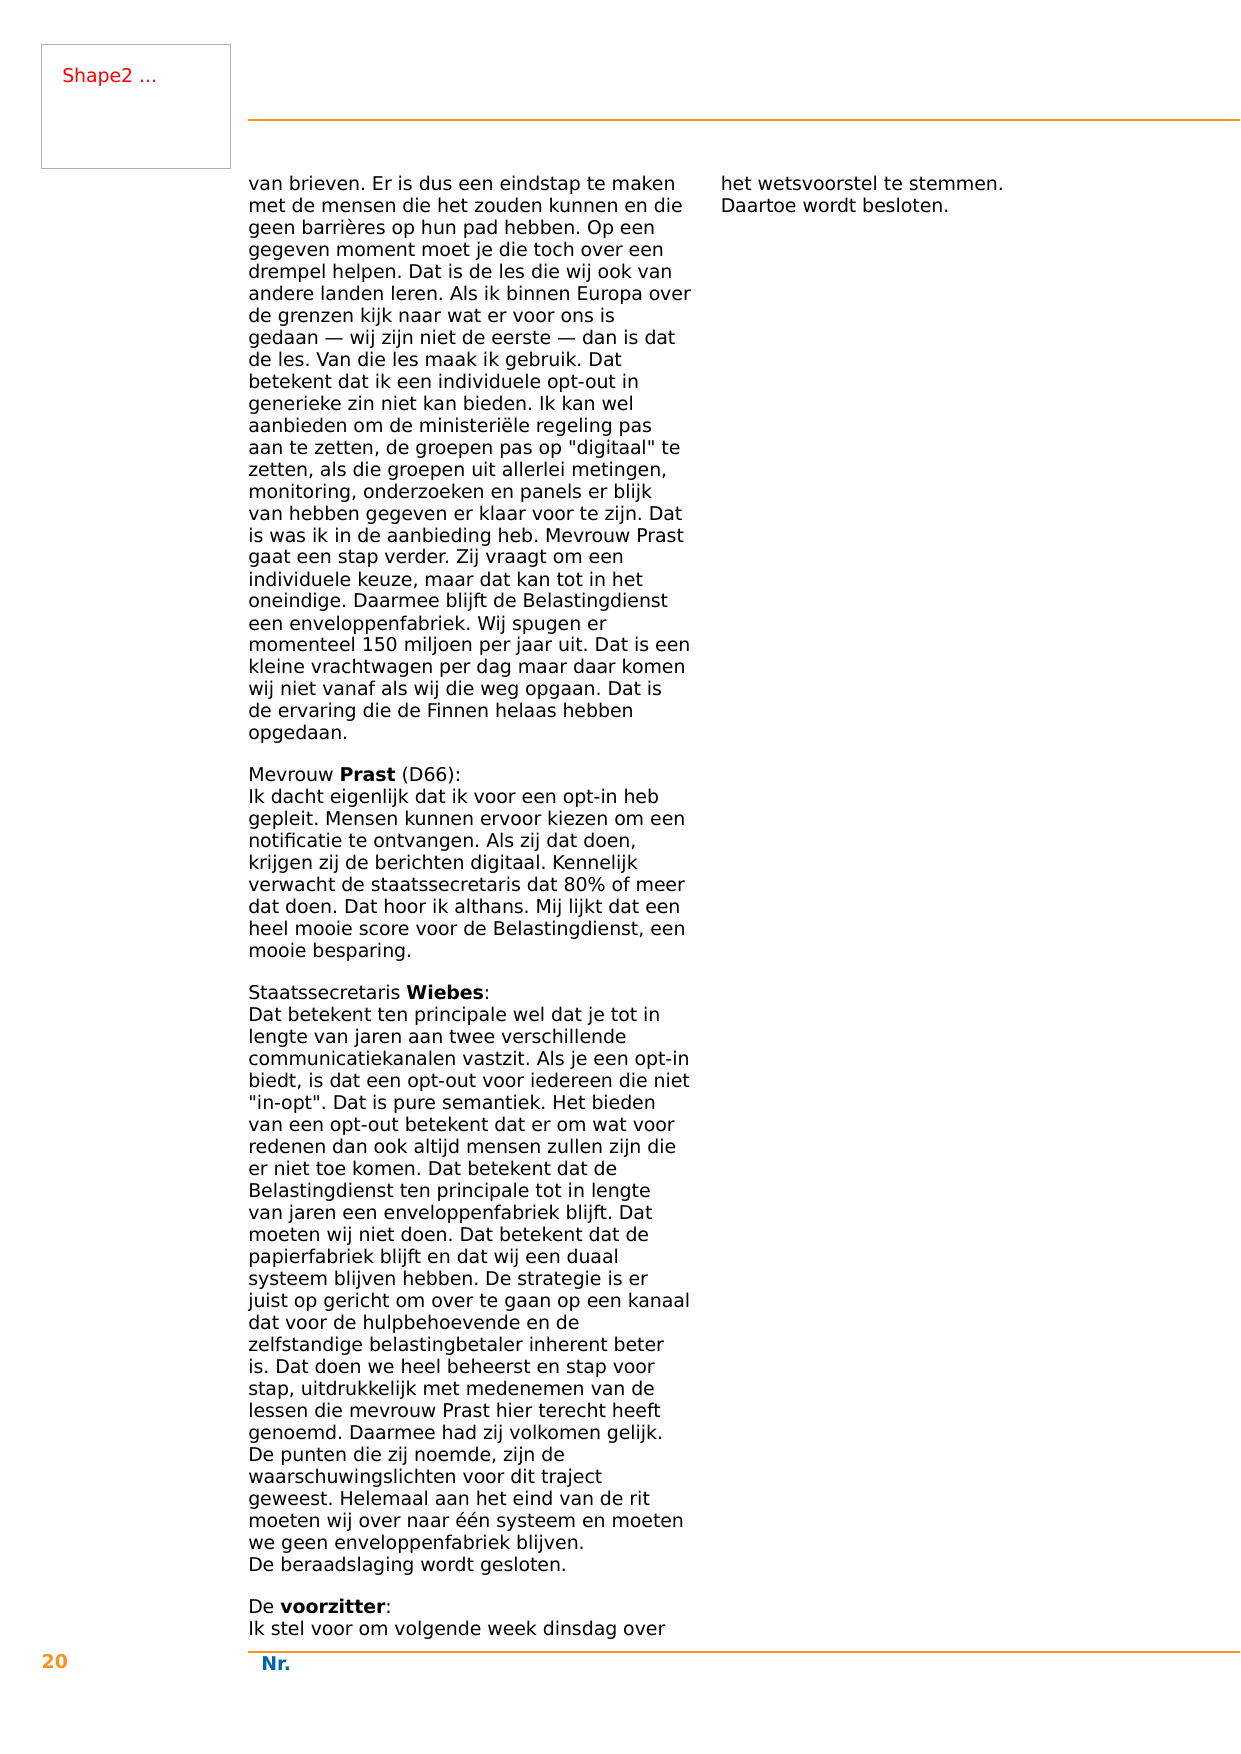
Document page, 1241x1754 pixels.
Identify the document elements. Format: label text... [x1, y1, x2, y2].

text Ik dacht eigenlijk dat ik voor een opt-in heb gepleit. Mensen kunnen ervoor kiezen om een notificatie te ontvangen. Als zij dat doen, krijgen zij de berichten digitaal. Kennelijk verwacht de staatssecretaris dat 80% of meer dat doen. Dat hoor ik althans. Mij lijkt dat een heel mooie score voor de Belastingdienst, een mooie besparing. [248, 786, 691, 962]
text Staatssecretaris Wiebes: [248, 982, 691, 1004]
text Daartoe wordt besloten. [721, 195, 1163, 217]
text Dat betekent ten principale wel dat je tot in lengte van jaren aan twee verschillende communicatiekanalen vastzit. Als je een opt-in biedt, is dat een opt-out voor iedereen die niet "in-opt". Dat is pure semantiek. Het bieden van een opt-out betekent dat er om wat voor redenen dan ook altijd mensen zullen zijn die er niet toe komen. Dat betekent dat de Belastingdienst ten principale tot in lengte van jaren een enveloppenfabriek blijft. Dat moeten wij niet doen. Dat betekent dat de papierfabriek blijft en dat wij een duaal systeem blijven hebben. De strategie is er juist op gericht om over te gaan op een kanaal dat voor de hulpbehoevende en de zelfstandige belastingbetaler inherent beter is. Dat doen we heel beheerst en stap voor stap, uitdrukkelijk met medenemen van de lessen die mevrouw Prast hier terecht heeft genoemd. Daarmee had zij volkomen gelijk. De punten die zij noemde, zijn de waarschuwingslichten voor dit traject geweest. Helemaal aan het eind van de rit moeten wij over naar één systeem en moeten we geen enveloppenfabriek blijven. [248, 1004, 691, 1553]
text De voorzitter: [248, 1596, 691, 1617]
text De beraadslaging wordt gesloten. [248, 1553, 691, 1576]
text Mevrouw Prast (D66): [248, 764, 691, 786]
text Ik stel voor om volgende week dinsdag over [248, 1617, 691, 1639]
text van brieven. Er is dus een eindstap te maken met de mensen die het zouden kunnen en die geen barrières op hun pad hebben. Op een gegeven moment moet je die toch over een drempel helpen. Dat is de les die wij ook van andere landen leren. Als ik binnen Europa over de grenzen kijk naar wat er voor ons is gedaan — wij zijn niet de eerste — dan is dat de les. Van die les maak ik gebruik. Dat betekent dat ik een individuele opt-out in generieke zin niet kan bieden. Ik kan wel aanbieden om de ministeriële regeling pas aan te zetten, de groepen pas op "digitaal" te zetten, als die groepen uit allerlei metingen, monitoring, onderzoeken en panels er blijk van hebben gegeven er klaar voor te zijn. Dat is was ik in de aanbieding heb. Mevrouw Prast gaat een stap verder. Zij vraagt om een individuele keuze, maar dat kan tot in het oneindige. Daarmee blijft de Belastingdienst een enveloppenfabriek. Wij spugen er momenteel 150 miljoen per jaar uit. Dat is een kleine vrachtwagen per dag maar daar komen wij niet vanaf als wij die weg opgaan. Dat is de ervaring die de Finnen helaas hebben opgedaan. [248, 173, 691, 744]
text het wetsvoorstel te stemmen. [721, 173, 1163, 195]
